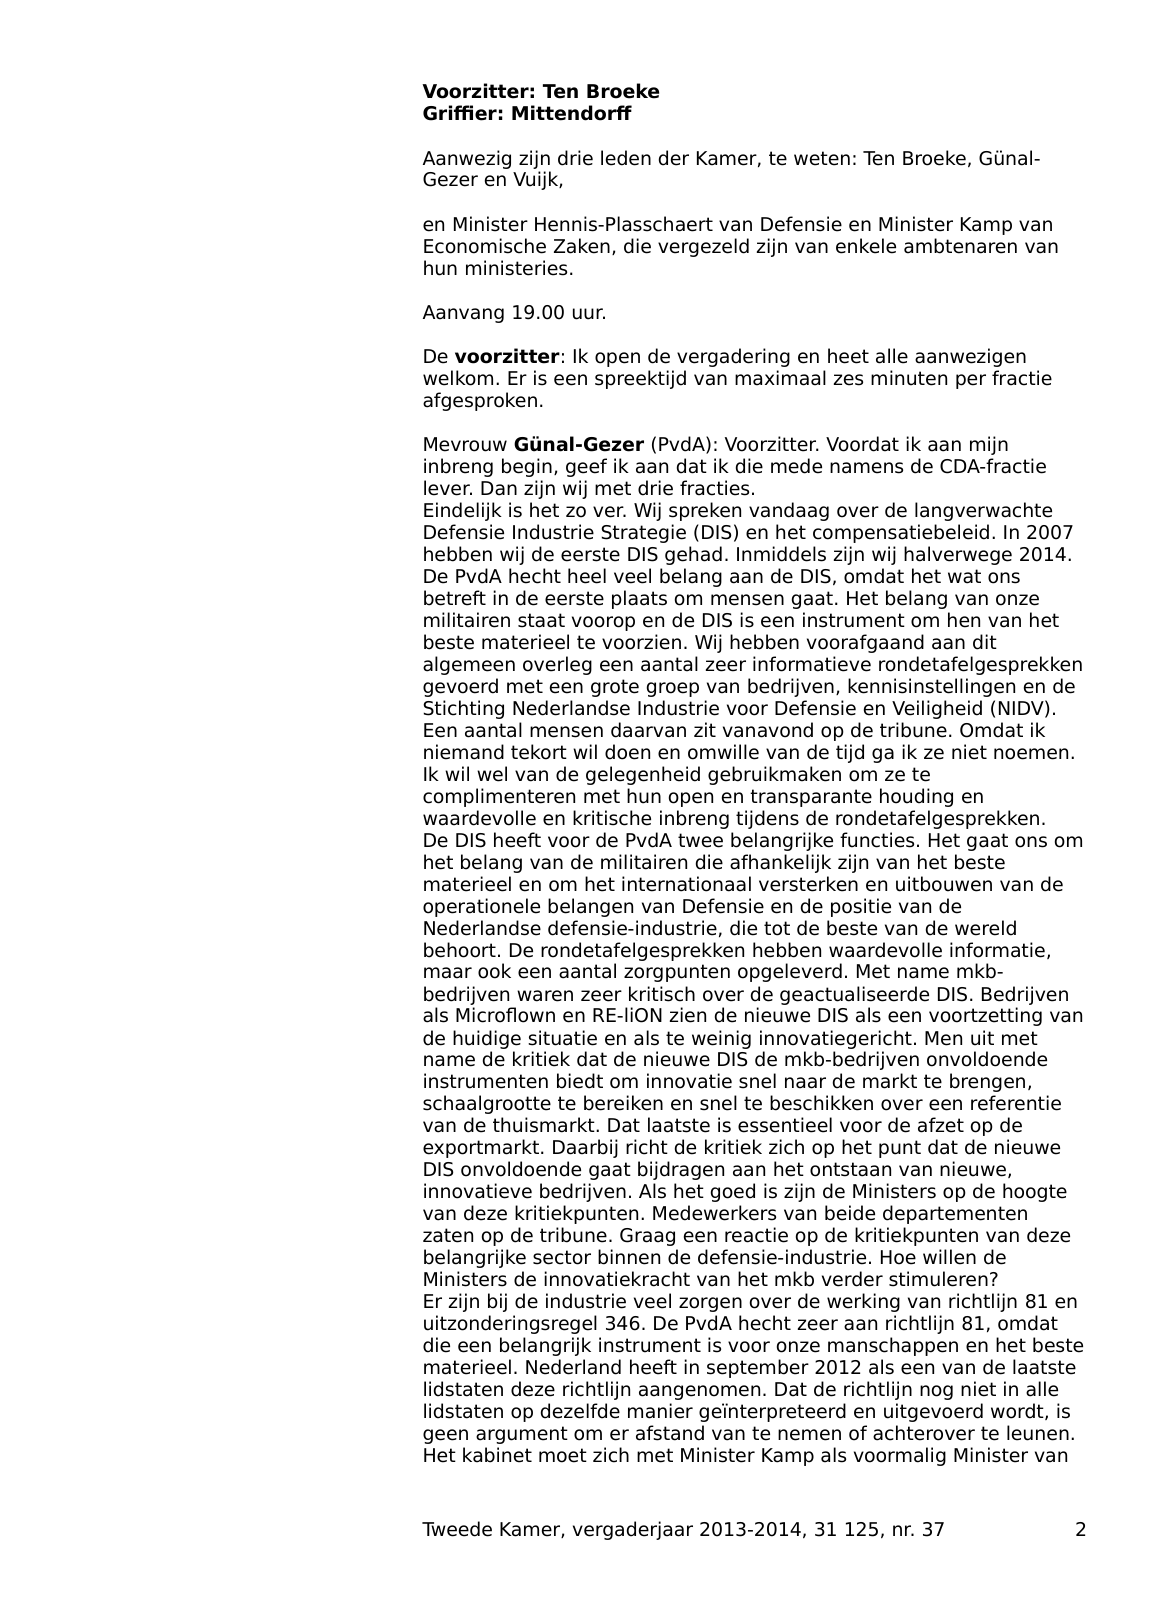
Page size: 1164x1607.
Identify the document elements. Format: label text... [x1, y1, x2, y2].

text Griffier: Mittendorff [422, 103, 1087, 125]
text Aanwezig zijn drie leden der Kamer, te weten: Ten Broeke, Günal-Gezer en Vuijk, [422, 147, 1087, 191]
text Mevrouw Günal-Gezer (PvdA): Voorzitter. Voordat ik aan mijn inbreng begin, geef ik aan dat ik die mede namens de CDA-fractie lever. Dan zijn wij met drie fracties. [422, 434, 1087, 500]
text De voorzitter: Ik open de vergadering en heet alle aanwezigen welkom. Er is een spreektijd van maximaal zes minuten per fractie afgesproken. [422, 346, 1087, 412]
text Er zijn bij de industrie veel zorgen over de werking van richtlijn 81 en uitzonderingsregel 346. De PvdA hecht zeer aan richtlijn 81, omdat die een belangrijk instrument is voor onze manschappen en het beste materieel. Nederland heeft in september 2012 als een van de laatste lidstaten deze richtlijn aangenomen. Dat de richtlijn nog niet in alle lidstaten op dezelfde manier geïnterpreteerd en uitgevoerd wordt, is geen argument om er afstand van te nemen of achterover te leunen. Het kabinet moet zich met Minister Kamp als voormalig Minister van [422, 1291, 1087, 1467]
text Eindelijk is het zo ver. Wij spreken vandaag over de langverwachte Defensie Industrie Strategie (DIS) en het compensatiebeleid. In 2007 hebben wij de eerste DIS gehad. Inmiddels zijn wij halverwege 2014. De PvdA hecht heel veel belang aan de DIS, omdat het wat ons betreft in de eerste plaats om mensen gaat. Het belang van onze militairen staat voorop en de DIS is een instrument om hen van het beste materieel te voorzien. Wij hebben voorafgaand aan dit algemeen overleg een aantal zeer informatieve rondetafelgesprekken gevoerd met een grote groep van bedrijven, kennisinstellingen en de Stichting Nederlandse Industrie voor Defensie en Veiligheid (NIDV). Een aantal mensen daarvan zit vanavond op de tribune. Omdat ik niemand tekort wil doen en omwille van de tijd ga ik ze niet noemen. Ik wil wel van de gelegenheid gebruikmaken om ze te complimenteren met hun open en transparante houding en waardevolle en kritische inbreng tijdens de rondetafelgesprekken. [422, 500, 1087, 829]
text en Minister Hennis-Plasschaert van Defensie en Minister Kamp van Economische Zaken, die vergezeld zijn van enkele ambtenaren van hun ministeries. [422, 213, 1087, 279]
text Aanvang 19.00 uur. [422, 302, 1087, 324]
text Voorzitter: Ten Broeke [422, 81, 1087, 103]
text De DIS heeft voor de PvdA twee belangrijke functies. Het gaat ons om het belang van de militairen die afhankelijk zijn van het beste materieel en om het internationaal versterken en uitbouwen van de operationele belangen van Defensie en de positie van de Nederlandse defensie-industrie, die tot de beste van de wereld behoort. De rondetafelgesprekken hebben waardevolle informatie, maar ook een aantal zorgpunten opgeleverd. Met name mkb-bedrijven waren zeer kritisch over de geactualiseerde DIS. Bedrijven als Microflown en RE-liON zien de nieuwe DIS als een voortzetting van de huidige situatie en als te weinig innovatiegericht. Men uit met name de kritiek dat de nieuwe DIS de mkb-bedrijven onvoldoende instrumenten biedt om innovatie snel naar de markt te brengen, schaalgrootte te bereiken en snel te beschikken over een referentie van de thuismarkt. Dat laatste is essentieel voor de afzet op de exportmarkt. Daarbij richt de kritiek zich op het punt dat de nieuwe DIS onvoldoende gaat bijdragen aan het ontstaan van nieuwe, innovatieve bedrijven. Als het goed is zijn de Ministers op de hoogte van deze kritiekpunten. Medewerkers van beide departementen zaten op de tribune. Graag een reactie op de kritiekpunten van deze belangrijke sector binnen de defensie-industrie. Hoe willen de Ministers de innovatiekracht van het mkb verder stimuleren? [422, 829, 1087, 1291]
